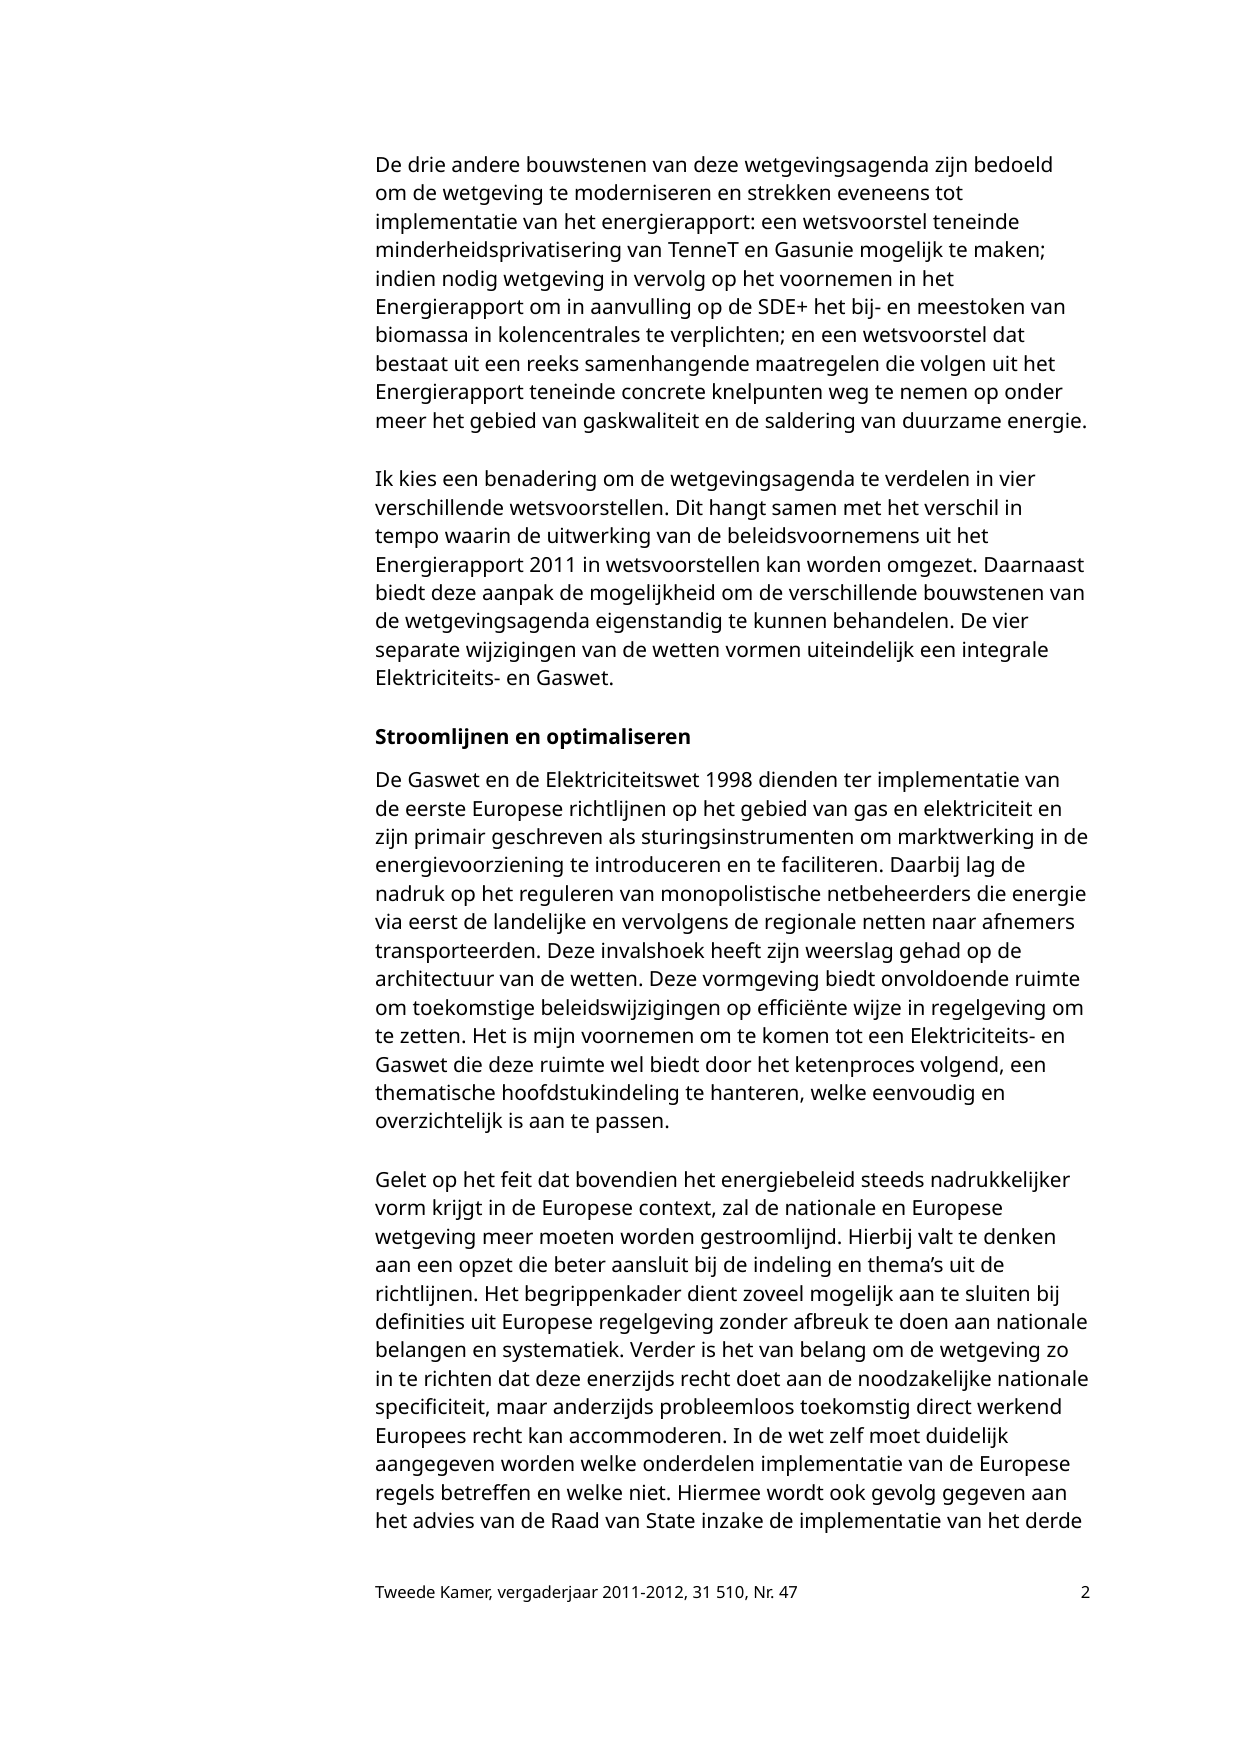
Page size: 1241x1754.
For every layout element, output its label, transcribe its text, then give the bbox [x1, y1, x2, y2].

text Gelet op het feit dat bovendien het energiebeleid steeds nadrukkelijker vorm krijgt in de Europese context, zal de nationale en Europese wetgeving meer moeten worden gestroomlijnd. Hierbij valt te denken aan een opzet die beter aansluit bij de indeling en thema’s uit de richtlijnen. Het begrippenkader dient zoveel mogelijk aan te sluiten bij definities uit Europese regelgeving zonder afbreuk te doen aan nationale belangen en systematiek. Verder is het van belang om de wetgeving zo in te richten dat deze enerzijds recht doet aan de noodzakelijke nationale specificiteit, maar anderzijds probleemloos toekomstig direct werkend Europees recht kan accommoderen. In de wet zelf moet duidelijk aangegeven worden welke onderdelen implementatie van de Europese regels betreffen en welke niet. Hiermee wordt ook gevolg gegeven aan het advies van de Raad van State inzake de implementatie van het derde [375, 1165, 1090, 1535]
text De Gaswet en de Elektriciteitswet 1998 dienden ter implementatie van de eerste Europese richtlijnen op het gebied van gas en elektriciteit en zijn primair geschreven als sturingsinstrumenten om marktwerking in de energievoorziening te introduceren en te faciliteren. Daarbij lag de nadruk op het reguleren van monopolistische netbeheerders die energie via eerst de landelijke en vervolgens de regionale netten naar afnemers transporteerden. Deze invalshoek heeft zijn weerslag gehad op de architectuur van de wetten. Deze vormgeving biedt onvoldoende ruimte om toekomstige beleidswijzigingen op efficiënte wijze in regelgeving om te zetten. Het is mijn voornemen om te komen tot een Elektriciteits- en Gaswet die deze ruimte wel biedt door het ketenproces volgend, een thematische hoofdstukindeling te hanteren, welke eenvoudig en overzichtelijk is aan te passen. [375, 765, 1090, 1135]
text Ik kies een benadering om de wetgevingsagenda te verdelen in vier verschillende wetsvoorstellen. Dit hangt samen met het verschil in tempo waarin de uitwerking van de beleidsvoornemens uit het Energierapport 2011 in wetsvoorstellen kan worden omgezet. Daarnaast biedt deze aanpak de mogelijkheid om de verschillende bouwstenen van de wetgevingsagenda eigenstandig te kunnen behandelen. De vier separate wijzigingen van de wetten vormen uiteindelijk een integrale Elektriciteits- en Gaswet. [375, 464, 1090, 692]
text De drie andere bouwstenen van deze wetgevingsagenda zijn bedoeld om de wetgeving te moderniseren en strekken eveneens tot implementatie van het energierapport: een wetsvoorstel teneinde minderheidsprivatisering van TenneT en Gasunie mogelijk te maken; indien nodig wetgeving in vervolg op het voornemen in het Energierapport om in aanvulling op de SDE+ het bij- en meestoken van biomassa in kolencentrales te verplichten; en een wetsvoorstel dat bestaat uit een reeks samenhangende maatregelen die volgen uit het Energierapport teneinde concrete knelpunten weg te nemen op onder meer het gebied van gaskwaliteit en de saldering van duurzame energie. [375, 150, 1090, 434]
text Stroomlijnen en optimaliseren [375, 722, 1090, 750]
